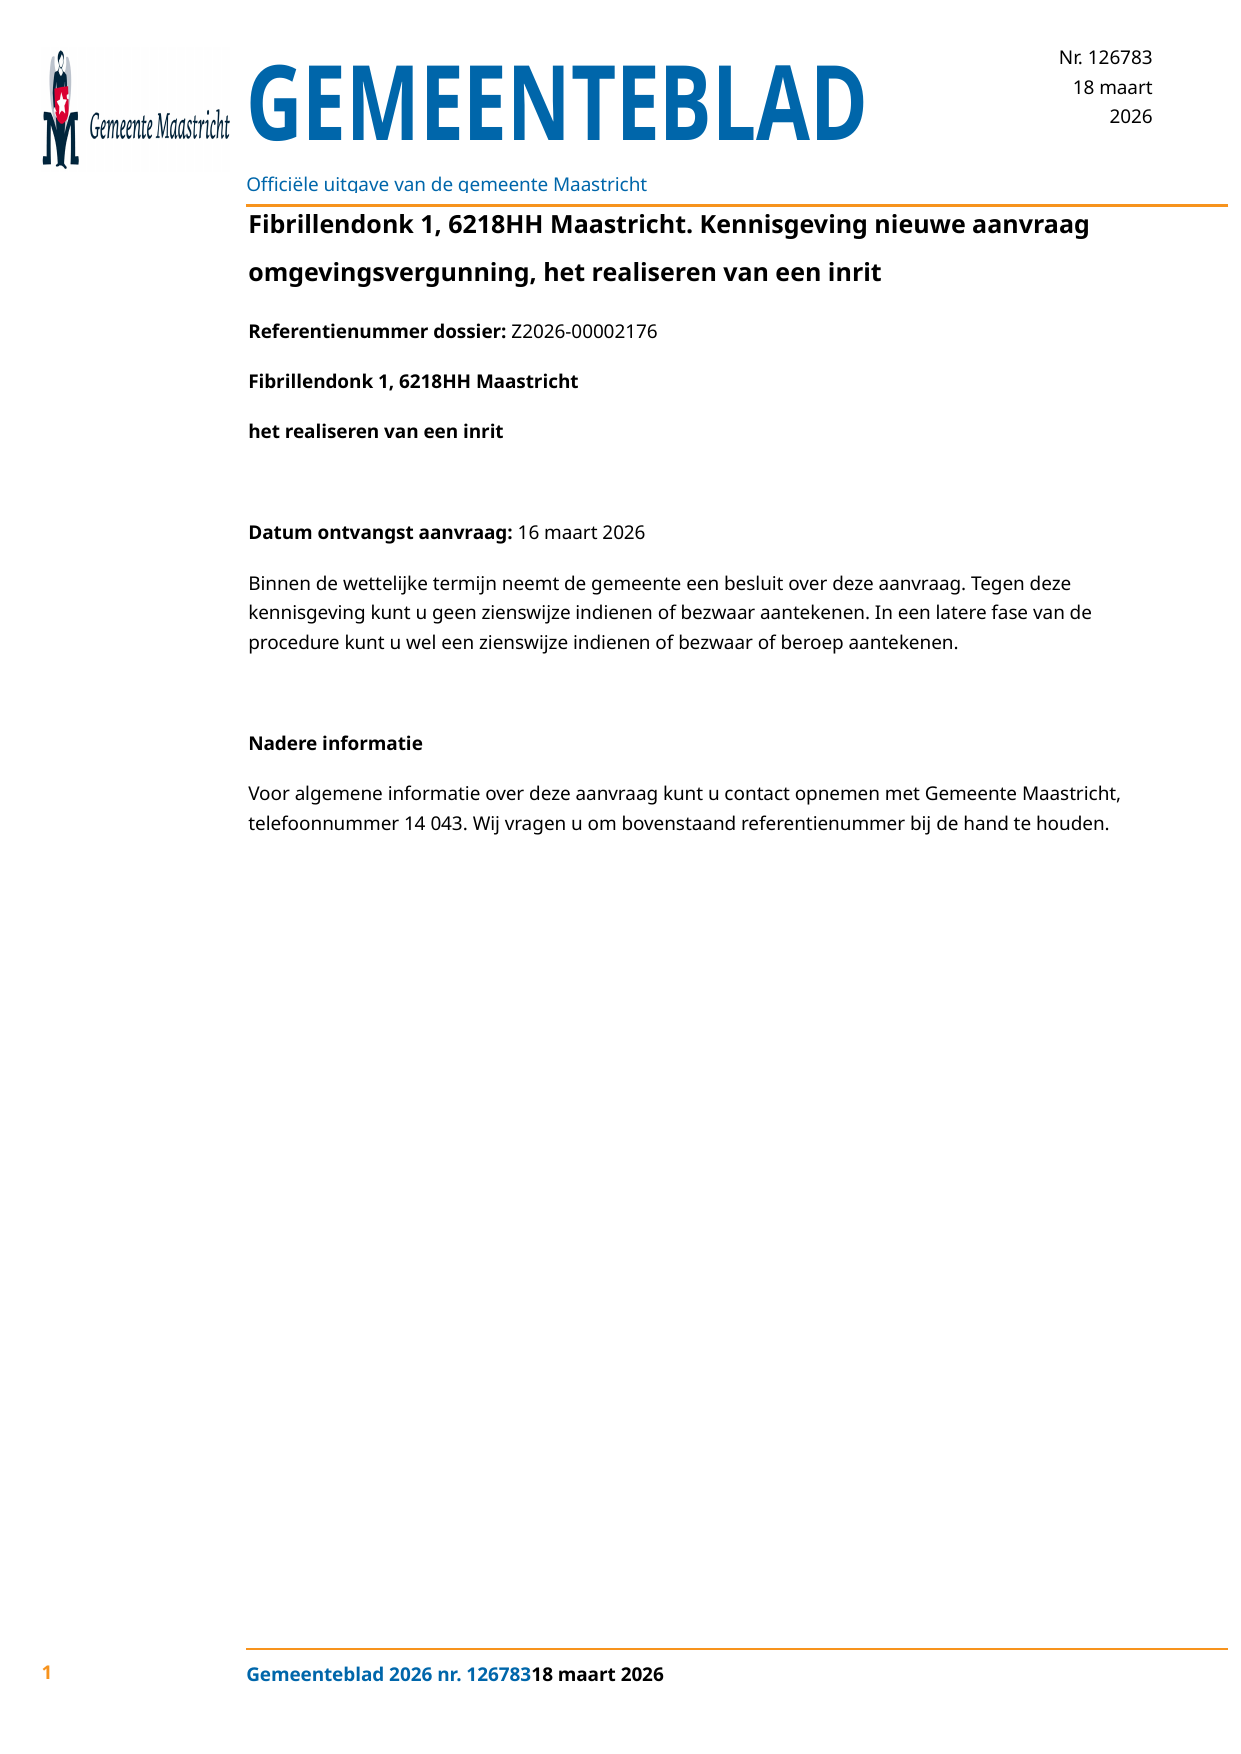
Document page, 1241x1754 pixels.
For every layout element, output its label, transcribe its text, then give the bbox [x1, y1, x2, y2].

picture [41, 47, 231, 172]
text het realiseren van een inrit [248, 419, 1152, 444]
text Fibrillendonk 1, 6218HH Maastricht [248, 368, 1152, 394]
text Datum ontvangst aanvraag: 16 maart 2026 [248, 519, 1152, 545]
text Referentienummer dossier: Z2026-00002176 [248, 318, 1152, 344]
text Voor algemene informatie over deze aanvraag kunt u contact opnemen met Gemeente Maastricht, telefoonnummer 14 043. Wij vragen u om bovenstaand referentienummer bij de hand te houden. [248, 780, 1152, 836]
text Fibrillendonk 1, 6218HH Maastricht. Kennisgeving nieuwe aanvraag omgevingsvergunning, het realiseren van een inrit [248, 207, 1152, 288]
text Binnen de wettelijke termijn neemt de gemeente een besluit over deze aanvraag. Tegen deze kennisgeving kunt u geen zienswijze indienen of bezwaar aantekenen. In een latere fase van de procedure kunt u wel een zienswijze indienen of bezwaar of beroep aantekenen. [248, 570, 1152, 655]
text Nadere informatie [248, 730, 1152, 756]
